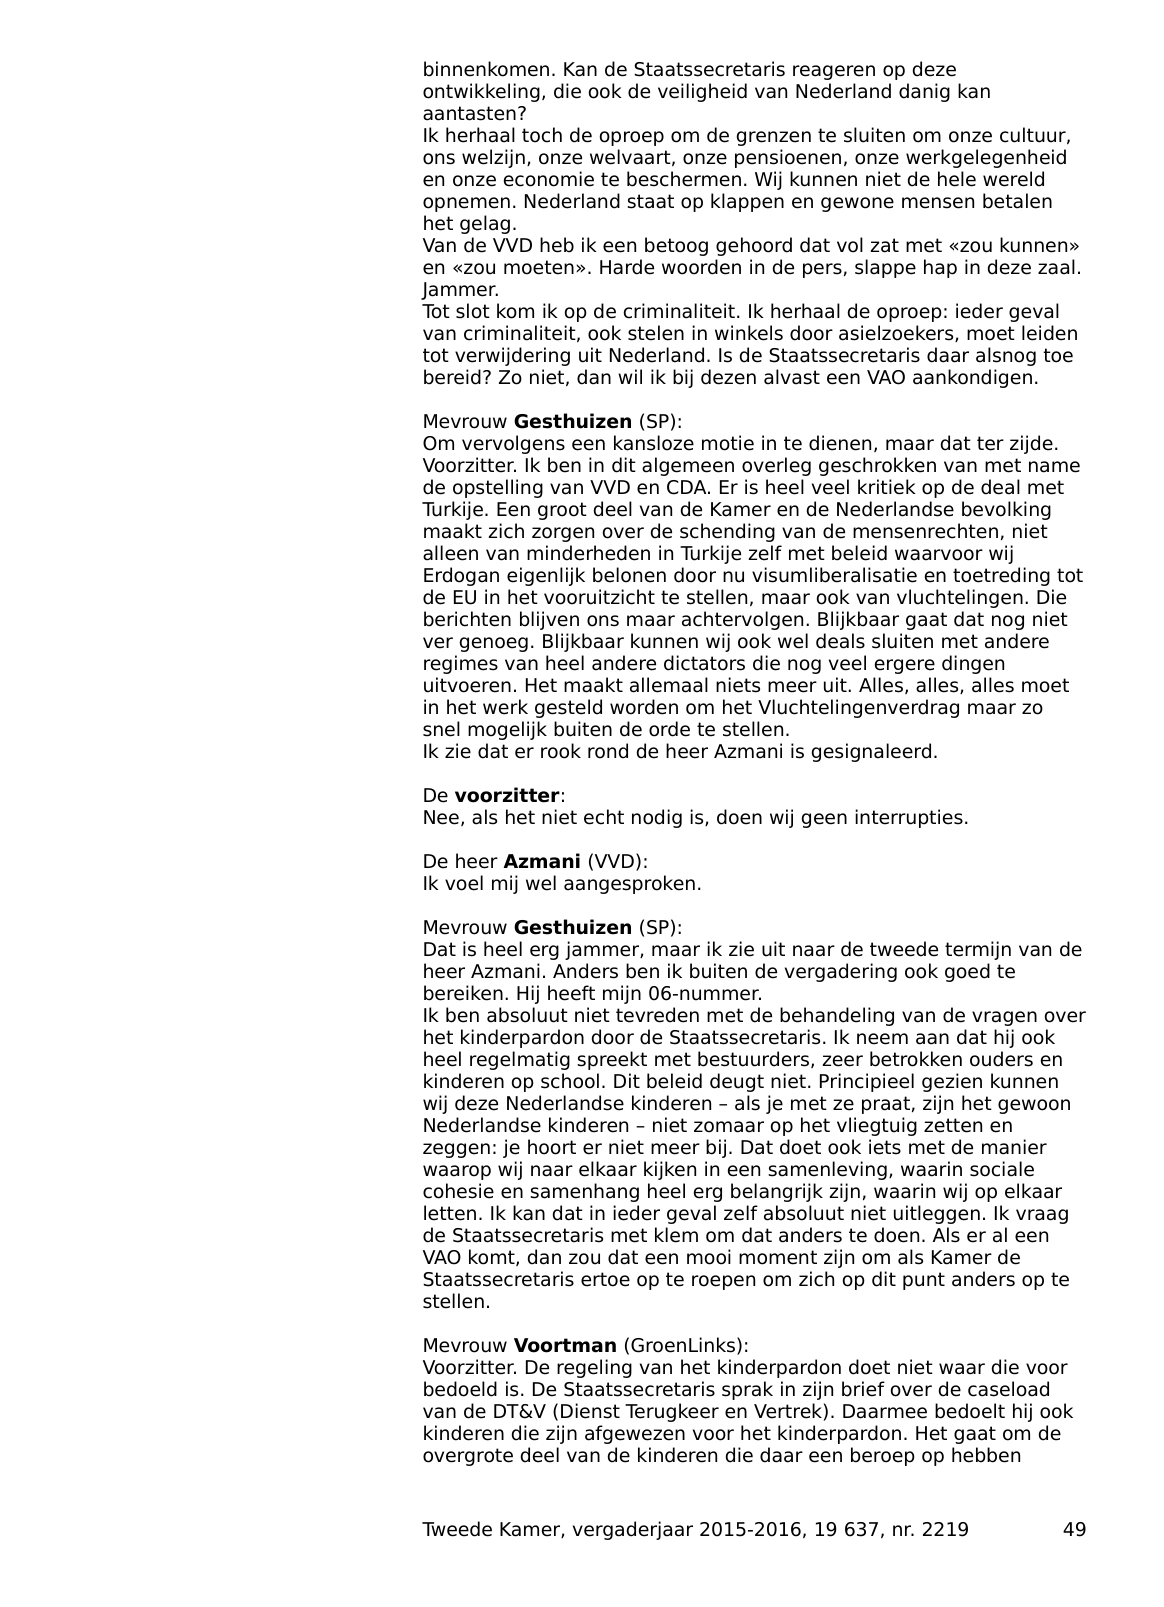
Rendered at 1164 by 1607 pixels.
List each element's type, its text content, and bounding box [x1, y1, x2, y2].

text Om vervolgens een kansloze motie in te dienen, maar dat ter zijde. [422, 433, 1087, 455]
text Van de VVD heb ik een betoog gehoord dat vol zat met «zou kunnen» en «zou moeten». Harde woorden in de pers, slappe hap in deze zaal. Jammer. [422, 235, 1087, 301]
text Mevrouw Gesthuizen (SP): [422, 411, 1087, 433]
text Voorzitter. Ik ben in dit algemeen overleg geschrokken van met name de opstelling van VVD en CDA. Er is heel veel kritiek op de deal met Turkije. Een groot deel van de Kamer en de Nederlandse bevolking maakt zich zorgen over de schending van de mensenrechten, niet alleen van minderheden in Turkije zelf met beleid waarvoor wij Erdogan eigenlijk belonen door nu visumliberalisatie en toetreding tot de EU in het vooruitzicht te stellen, maar ook van vluchtelingen. Die berichten blijven ons maar achtervolgen. Blijkbaar gaat dat nog niet ver genoeg. Blijkbaar kunnen wij ook wel deals sluiten met andere regimes van heel andere dictators die nog veel ergere dingen uitvoeren. Het maakt allemaal niets meer uit. Alles, alles, alles moet in het werk gesteld worden om het Vluchtelingenverdrag maar zo snel mogelijk buiten de orde te stellen. [422, 455, 1087, 741]
text Tot slot kom ik op de criminaliteit. Ik herhaal de oproep: ieder geval van criminaliteit, ook stelen in winkels door asielzoekers, moet leiden tot verwijdering uit Nederland. Is de Staatssecretaris daar alsnog toe bereid? Zo niet, dan wil ik bij dezen alvast een VAO aankondigen. [422, 301, 1087, 389]
text binnenkomen. Kan de Staatssecretaris reageren op deze ontwikkeling, die ook de veiligheid van Nederland danig kan aantasten? [422, 59, 1087, 125]
text Dat is heel erg jammer, maar ik zie uit naar de tweede termijn van de heer Azmani. Anders ben ik buiten de vergadering ook goed te bereiken. Hij heeft mijn 06-nummer. [422, 939, 1087, 1005]
text Mevrouw Voortman (GroenLinks): [422, 1335, 1087, 1357]
text Ik zie dat er rook rond de heer Azmani is gesignaleerd. [422, 741, 1087, 763]
text Ik voel mij wel aangesproken. [422, 873, 1087, 895]
text Ik ben absoluut niet tevreden met de behandeling van de vragen over het kinderpardon door de Staatssecretaris. Ik neem aan dat hij ook heel regelmatig spreekt met bestuurders, zeer betrokken ouders en kinderen op school. Dit beleid deugt niet. Principieel gezien kunnen wij deze Nederlandse kinderen – als je met ze praat, zijn het gewoon Nederlandse kinderen – niet zomaar op het vliegtuig zetten en zeggen: je hoort er niet meer bij. Dat doet ook iets met de manier waarop wij naar elkaar kijken in een samenleving, waarin sociale cohesie en samenhang heel erg belangrijk zijn, waarin wij op elkaar letten. Ik kan dat in ieder geval zelf absoluut niet uitleggen. Ik vraag de Staatssecretaris met klem om dat anders te doen. Als er al een VAO komt, dan zou dat een mooi moment zijn om als Kamer de Staatssecretaris ertoe op te roepen om zich op dit punt anders op te stellen. [422, 1005, 1087, 1313]
text Nee, als het niet echt nodig is, doen wij geen interrupties. [422, 807, 1087, 829]
text De heer Azmani (VVD): [422, 851, 1087, 873]
text Voorzitter. De regeling van het kinderpardon doet niet waar die voor bedoeld is. De Staatssecretaris sprak in zijn brief over de caseload van de DT&V (Dienst Terugkeer en Vertrek). Daarmee bedoelt hij ook kinderen die zijn afgewezen voor het kinderpardon. Het gaat om de overgrote deel van de kinderen die daar een beroep op hebben [422, 1357, 1087, 1467]
text Ik herhaal toch de oproep om de grenzen te sluiten om onze cultuur, ons welzijn, onze welvaart, onze pensioenen, onze werkgelegenheid en onze economie te beschermen. Wij kunnen niet de hele wereld opnemen. Nederland staat op klappen en gewone mensen betalen het gelag. [422, 125, 1087, 235]
text Mevrouw Gesthuizen (SP): [422, 917, 1087, 939]
text De voorzitter: [422, 785, 1087, 807]
